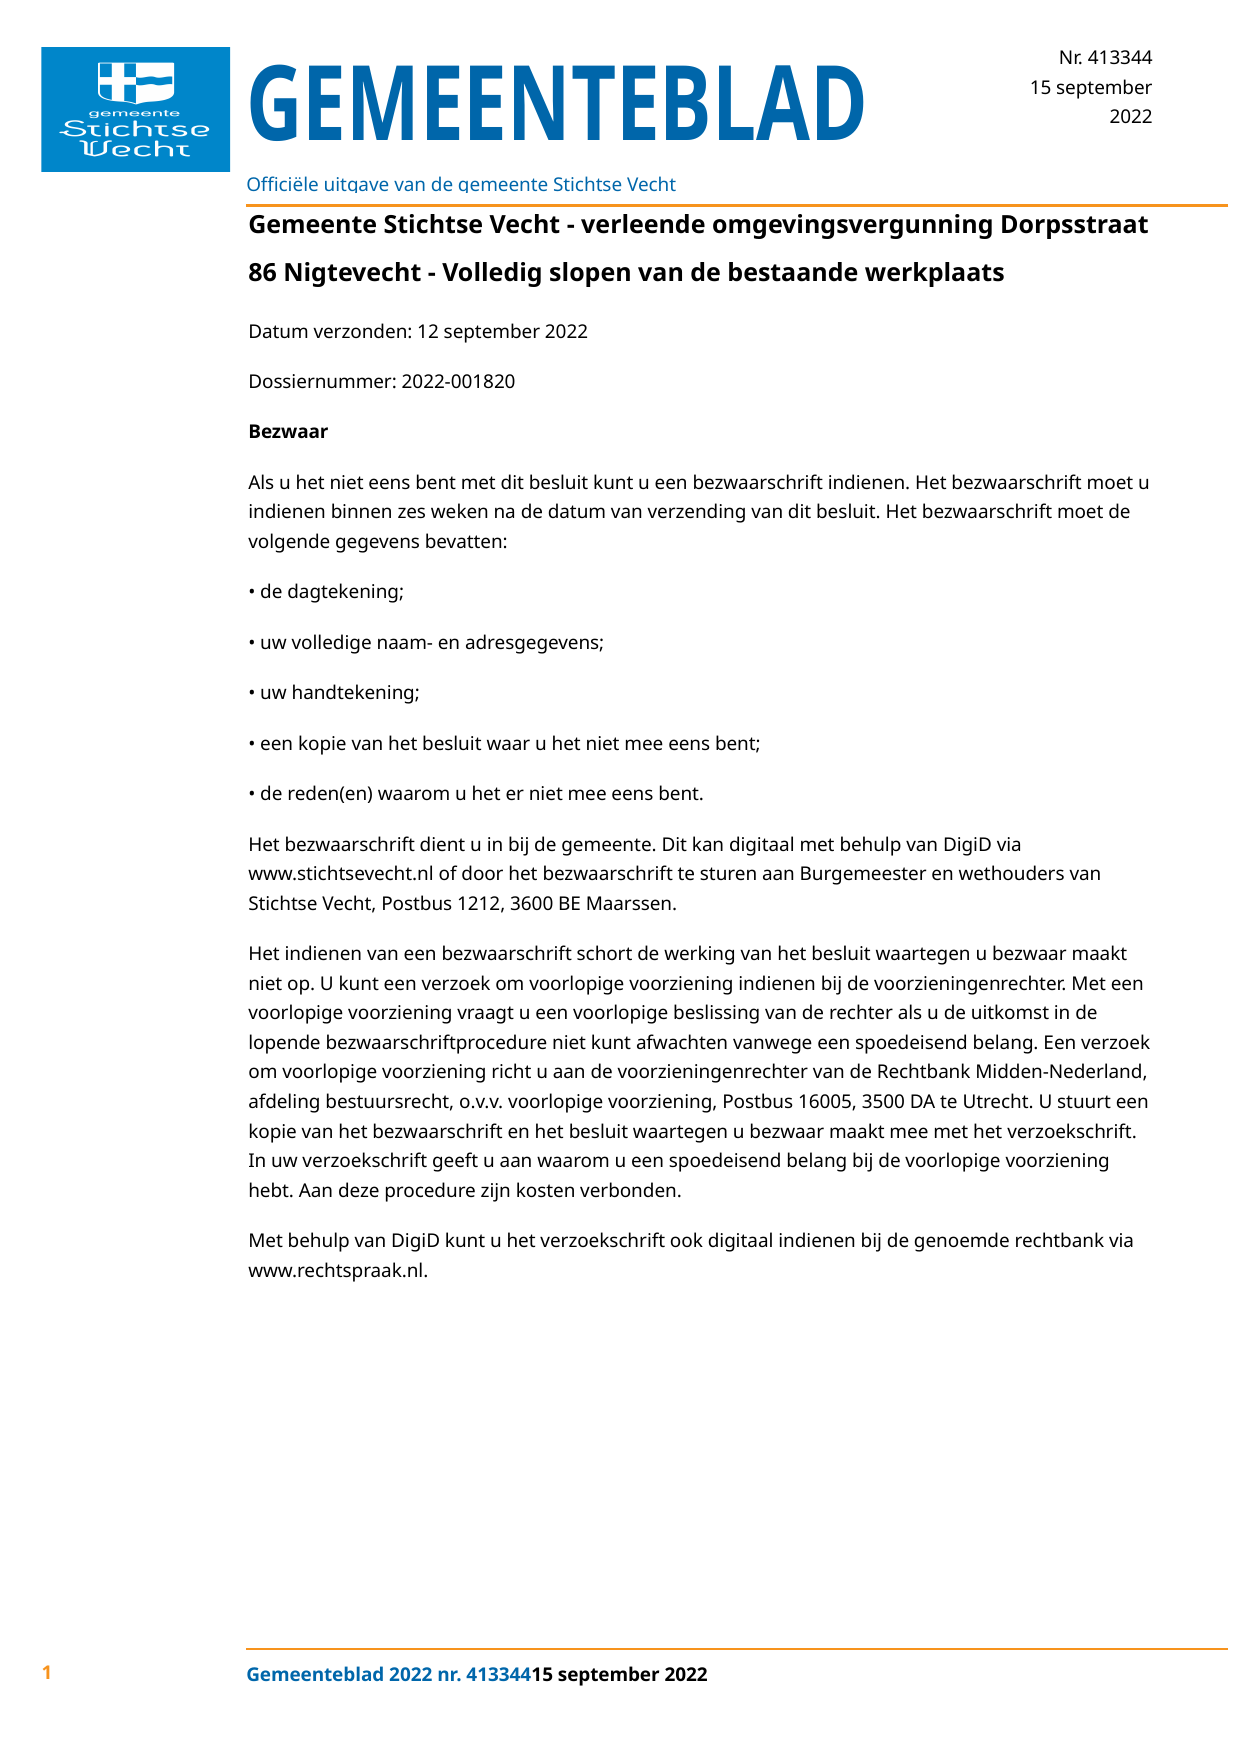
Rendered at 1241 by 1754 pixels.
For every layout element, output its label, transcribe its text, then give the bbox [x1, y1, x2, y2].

text Het bezwaarschrift dient u in bij de gemeente. Dit kan digitaal met behulp van DigiD via www.stichtsevecht.nl of door het bezwaarschrift te sturen aan Burgemeester en wethouders van Stichtse Vecht, Postbus 1212, 3600 BE Maarssen. [248, 831, 1152, 916]
text Met behulp van DigiD kunt u het verzoekschrift ook digitaal indienen bij de genoemde rechtbank via www.rechtspraak.nl. [248, 1227, 1152, 1283]
text • de dagtekening; [248, 579, 1152, 604]
text Gemeente Stichtse Vecht - verleende omgevingsvergunning Dorpsstraat 86 Nigtevecht - Volledig slopen van de bestaande werkplaats [248, 207, 1152, 288]
text Dossiernummer: 2022-001820 [248, 368, 1152, 394]
text Datum verzonden: 12 september 2022 [248, 318, 1152, 344]
picture [137, 63, 174, 103]
text Het indienen van een bezwaarschrift schort de werking van het besluit waartegen u bezwaar maakt niet op. U kunt een verzoek om voorlopige voorziening indienen bij de voorzieningenrechter. Met een voorlopige voorziening vraagt u een voorlopige beslissing van de rechter als u de uitkomst in de lopende bezwaarschriftprocedure niet kunt afwachten vanwege een spoedeisend belang. Een verzoek om voorlopige voorziening richt u aan de voorzieningenrechter van de Rechtbank Midden-Nederland, afdeling bestuursrecht, o.v.v. voorlopige voorziening, Postbus 16005, 3500 DA te Utrecht. U stuurt een kopie van het bezwaarschrift en het besluit waartegen u bezwaar maakt mee met het verzoekschrift. In uw verzoekschrift geeft u aan waarom u een spoedeisend belang bij de voorlopige voorziening hebt. Aan deze procedure zijn kosten verbonden. [248, 940, 1152, 1203]
picture [99, 63, 135, 101]
text Bezwaar [248, 419, 1152, 444]
text • een kopie van het besluit waar u het niet mee eens bent; [248, 730, 1152, 756]
text • uw handtekening; [248, 679, 1152, 705]
text • de reden(en) waarom u het er niet mee eens bent. [248, 780, 1152, 806]
text Als u het niet eens bent met dit besluit kunt u een bezwaarschrift indienen. Het bezwaarschrift moet u indienen binnen zes weken na de datum van verzending van dit besluit. Het bezwaarschrift moet de volgende gegevens bevatten: [248, 469, 1152, 554]
text • uw volledige naam- en adresgegevens; [248, 629, 1152, 655]
